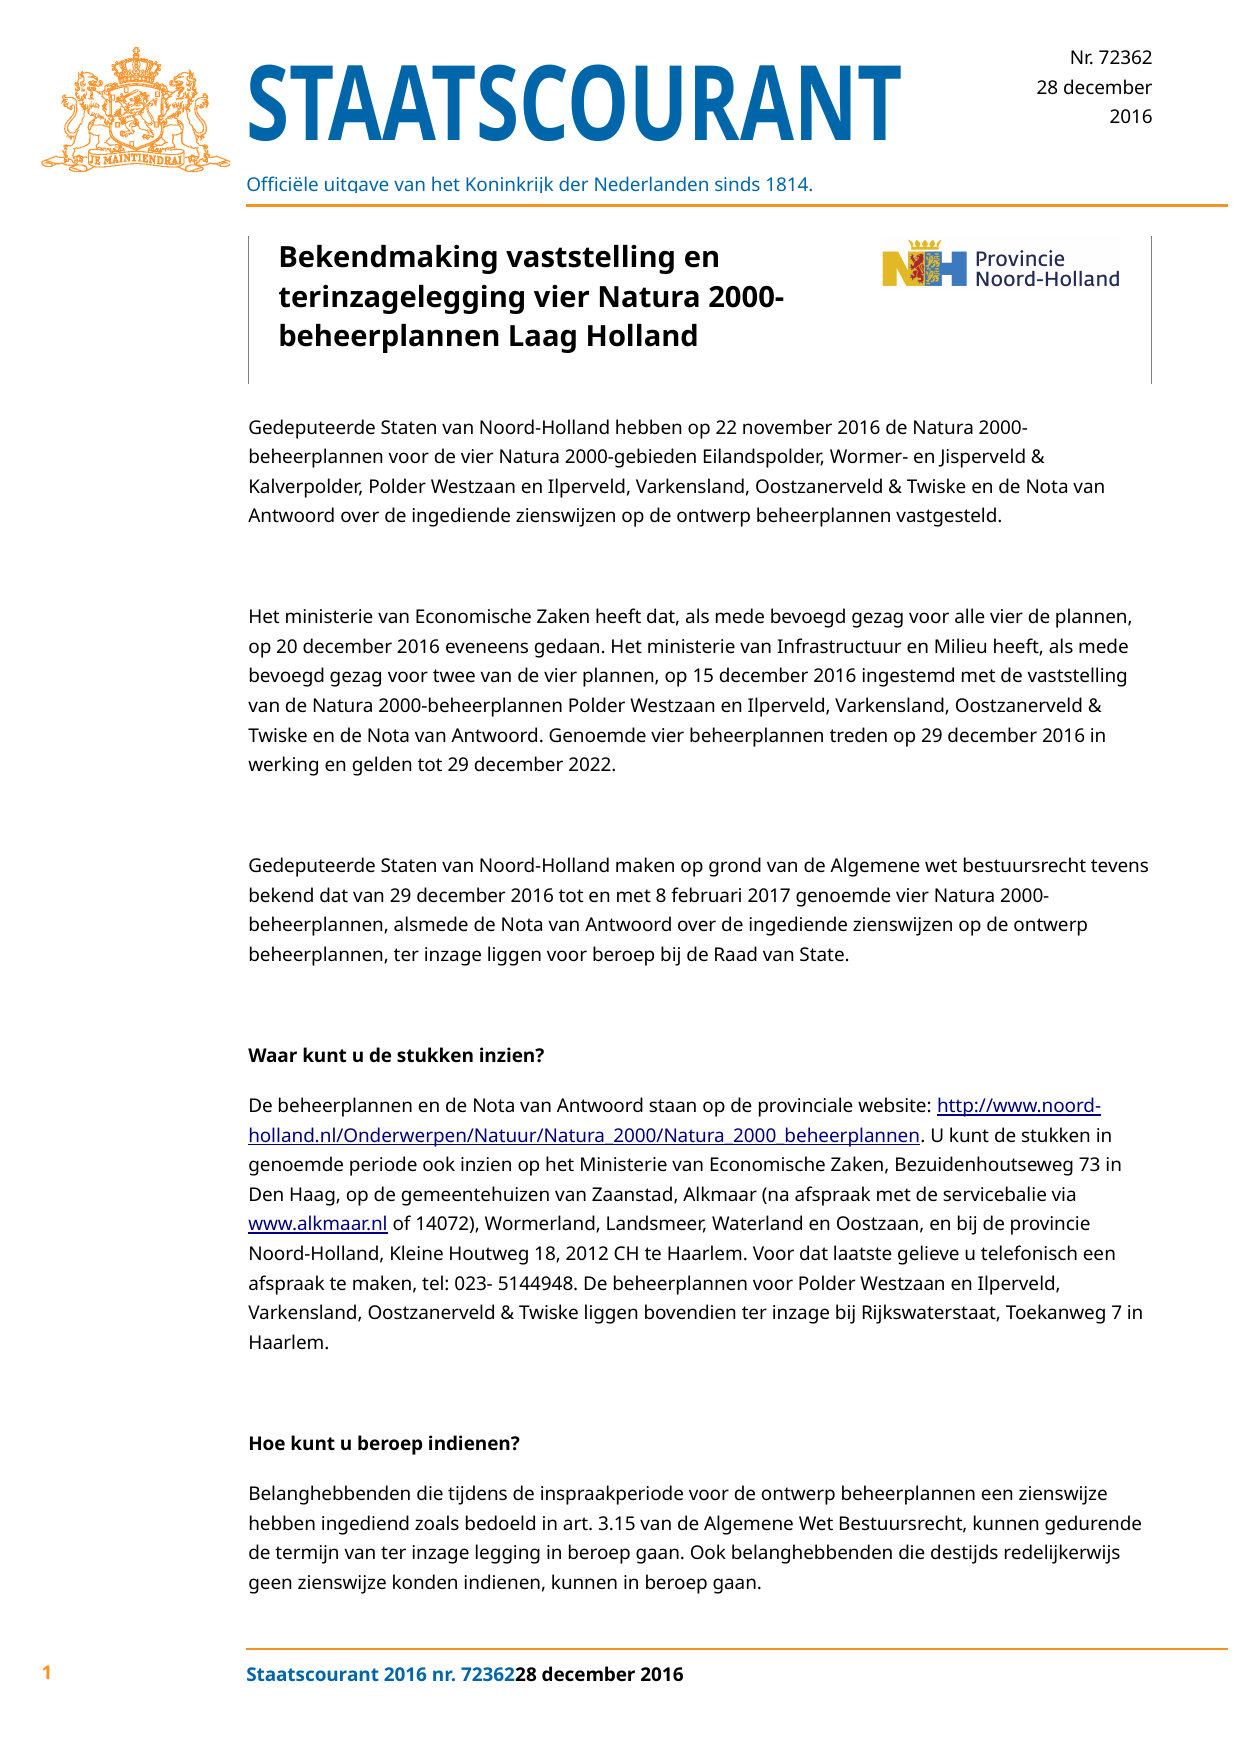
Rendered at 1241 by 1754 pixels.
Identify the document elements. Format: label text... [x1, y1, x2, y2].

text Hoe kunt u beroep indienen? [248, 1430, 1152, 1456]
text Gedeputeerde Staten van Noord-Holland hebben op 22 november 2016 de Natura 2000-beheerplannen voor de vier Natura 2000-gebieden Eilandspolder, Wormer- en Jisperveld & Kalverpolder, Polder Westzaan en Ilperveld, Varkensland, Oostzanerveld & Twiske en de Nota van Antwoord over de ingediende zienswijzen op de ontwerp beheerplannen vastgesteld. [248, 414, 1152, 528]
table_header Bekendmaking vaststelling en terinzagelegging vier Natura 2000-beheerplannen Laag Holland [249, 236, 850, 384]
text Het ministerie van Economische Zaken heeft dat, als mede bevoegd gezag voor alle vier de plannen, op 20 december 2016 eveneens gedaan. Het ministerie van Infrastructuur en Milieu heeft, als mede bevoegd gezag voor twee van de vier plannen, op 15 december 2016 ingestemd met de vaststelling van de Natura 2000-beheerplannen Polder Westzaan en Ilperveld, Varkensland, Oostzanerveld & Twiske en de Nota van Antwoord. Genoemde vier beheerplannen treden op 29 december 2016 in werking en gelden tot 29 december 2022. [248, 603, 1152, 777]
picture [41, 47, 231, 172]
text Gedeputeerde Staten van Noord-Holland maken op grond van de Algemene wet bestuursrecht tevens bekend dat van 29 december 2016 tot en met 8 februari 2017 genoemde vier Natura 2000-beheerplannen, alsmede de Nota van Antwoord over de ingediende zienswijzen op de ontwerp beheerplannen, ter inzage liggen voor beroep bij de Raad van State. [248, 852, 1152, 967]
picture [882, 236, 1119, 291]
text Waar kunt u de stukken inzien? [248, 1042, 1152, 1068]
text De beheerplannen en de Nota van Antwoord staan op de provinciale website: http://www.noord-holland.nl/Onderwerpen/Natuur/Natura_2000/Natura_2000_beheerplannen. U kunt de stukken in genoemde periode ook inzien op het Ministerie van Economische Zaken, Bezuidenhoutseweg 73 in Den Haag, op de gemeentehuizen van Zaanstad, Alkmaar (na afspraak met de servicebalie via www.alkmaar.nl of 14072), Wormerland, Landsmeer, Waterland en Oostzaan, en bij de provincie Noord-Holland, Kleine Houtweg 18, 2012 CH te Haarlem. Voor dat laatste gelieve u telefonisch een afspraak te maken, tel: 023- 5144948. De beheerplannen voor Polder Westzaan en Ilperveld, Varkensland, Oostzanerveld & Twiske liggen bovendien ter inzage bij Rijkswaterstaat, Toekanweg 7 in Haarlem. [248, 1092, 1152, 1355]
table_header [850, 236, 1151, 384]
text Belanghebbenden die tijdens de inspraakperiode voor de ontwerp beheerplannen een zienswijze hebben ingediend zoals bedoeld in art. 3.15 van de Algemene Wet Bestuursrecht, kunnen gedurende de termijn van ter inzage legging in beroep gaan. Ook belanghebbenden die destijds redelijkerwijs geen zienswijze konden indienen, kunnen in beroep gaan. [248, 1480, 1152, 1595]
